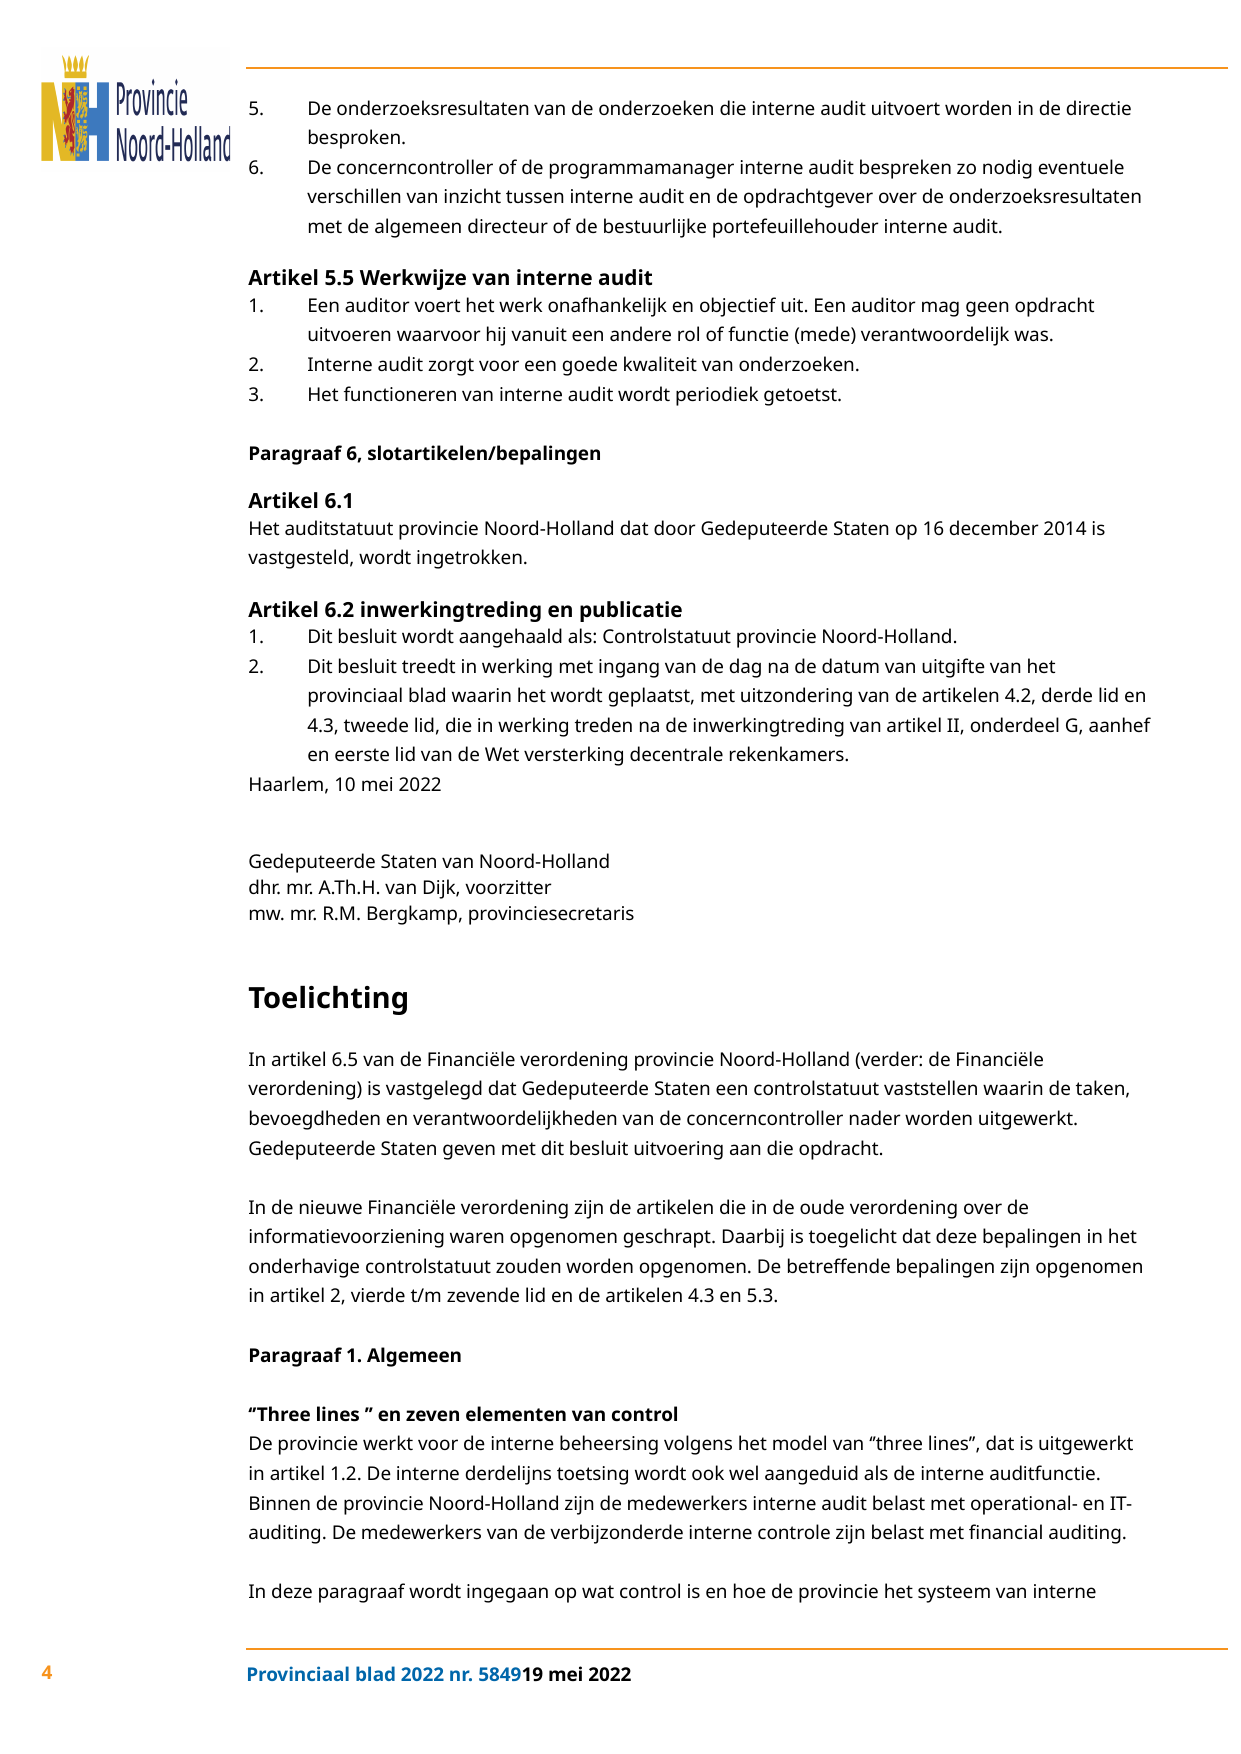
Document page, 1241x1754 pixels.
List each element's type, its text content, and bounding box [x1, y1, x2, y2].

text In artikel 6.5 van de Financiële verordening provincie Noord-Holland (verder: de Financiële verordening) is vastgelegd dat Gedeputeerde Staten een controlstatuut vaststellen waarin de taken, bevoegdheden en verantwoordelijkheden van de concerncontroller nader worden uitgewerkt. Gedeputeerde Staten geven met dit besluit uitvoering aan die opdracht. [248, 1046, 1152, 1160]
text dhr. mr. A.Th.H. van Dijk, voorzitter [248, 874, 1152, 900]
text Toelichting [248, 977, 1152, 1017]
text Haarlem, 10 mei 2022 [248, 771, 1152, 797]
text De provincie werkt voor de interne beheersing volgens het model van ‘’three lines’’, dat is uitgewerkt in artikel 1.2. De interne derdelijns toetsing wordt ook wel aangeduid als de interne auditfunctie. Binnen de provincie Noord-Holland zijn de medewerkers interne audit belast met operational- en IT-auditing. De medewerkers van de verbijzonderde interne controle zijn belast met financial auditing. [248, 1431, 1152, 1545]
list Dit besluit treedt in werking met ingang van de dag na de datum van uitgifte van het provinciaal blad waarin het wordt geplaatst, met uitzondering van de artikelen 4.2, derde lid en 4.3, tweede lid, die in werking treden na de inwerkingtreding van artikel II, onderdeel G, aanhef en eerste lid van de Wet versterking decentrale rekenkamers. [248, 653, 1152, 767]
text Artikel 6.1 [248, 486, 1152, 515]
list De onderzoeksresultaten van de onderzoeken die interne audit uitvoert worden in de directie besproken. [248, 95, 1152, 150]
list De concerncontroller of de programmamanager interne audit bespreken zo nodig eventuele verschillen van inzicht tussen interne audit en de opdrachtgever over de onderzoeksresultaten met de algemeen directeur of de bestuurlijke portefeuillehouder interne audit. [248, 154, 1152, 239]
list Dit besluit wordt aangehaald als: Controlstatuut provincie Noord-Holland. [248, 623, 1152, 649]
list Een auditor voert het werk onafhankelijk en objectief uit. Een auditor mag geen opdracht uitvoeren waarvoor hij vanuit een andere rol of functie (mede) verantwoordelijk was. [248, 292, 1152, 347]
list Het functioneren van interne audit wordt periodiek getoetst. [248, 381, 1152, 406]
text In de nieuwe Financiële verordening zijn de artikelen die in de oude verordening over de informatievoorziening waren opgenomen geschrapt. Daarbij is toegelicht dat deze bepalingen in het onderhavige controlstatuut zouden worden opgenomen. De betreffende bepalingen zijn opgenomen in artikel 2, vierde t/m zevende lid en de artikelen 4.3 en 5.3. [248, 1194, 1152, 1308]
text Gedeputeerde Staten van Noord-Holland [248, 848, 1152, 874]
text Paragraaf 6, slotartikelen/bepalingen [248, 440, 1152, 466]
text Het auditstatuut provincie Noord-Holland dat door Gedeputeerde Staten op 16 december 2014 is vastgesteld, wordt ingetrokken. [248, 515, 1152, 570]
picture [41, 47, 231, 172]
text In deze paragraaf wordt ingegaan op wat control is en hoe de provincie het systeem van interne [248, 1578, 1152, 1604]
text Paragraaf 1. Algemeen [248, 1342, 1152, 1367]
text mw. mr. R.M. Bergkamp, provinciesecretaris [248, 900, 1152, 926]
list Interne audit zorgt voor een goede kwaliteit van onderzoeken. [248, 351, 1152, 377]
text ‘’Three lines ’’ en zeven elementen van control [248, 1401, 1152, 1427]
text Artikel 5.5 Werkwijze van interne audit [248, 263, 1152, 292]
text Artikel 6.2 inwerkingtreding en publicatie [248, 595, 1152, 623]
